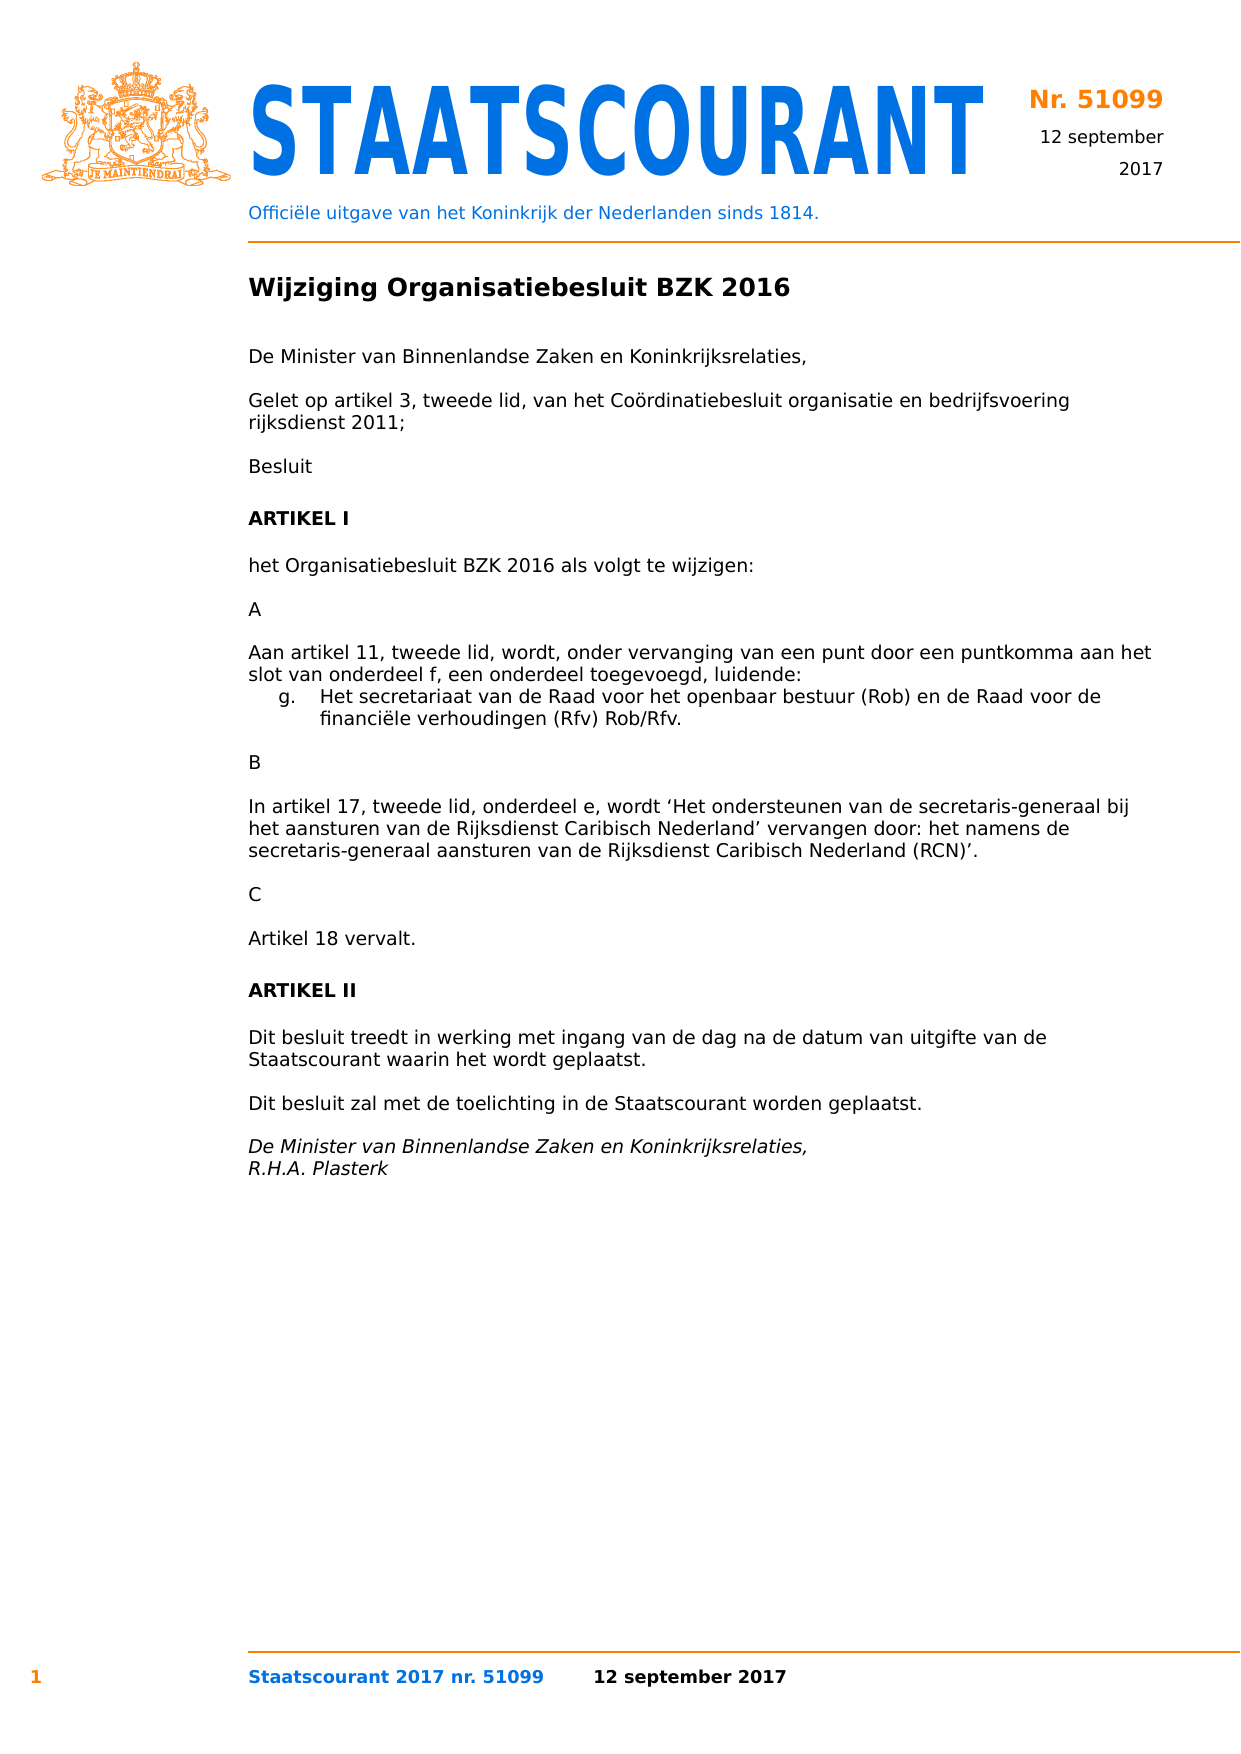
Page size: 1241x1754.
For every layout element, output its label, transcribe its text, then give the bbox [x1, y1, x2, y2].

text Besluit [248, 456, 1163, 478]
text het Organisatiebesluit BZK 2016 als volgt te wijzigen: [248, 554, 1163, 577]
text A [248, 598, 1163, 620]
subtitle ARTIKEL I [248, 508, 1163, 529]
subtitle Wijziging Organisatiebesluit BZK 2016 [248, 273, 1163, 302]
subtitle ARTIKEL II [248, 979, 1163, 1002]
text Dit besluit zal met de toelichting in de Staatscourant worden geplaatst. [248, 1092, 1163, 1114]
text g. Het secretariaat van de Raad voor het openbaar bestuur (Rob) en de Raad voor de financiële verhoudingen (Rfv) Rob/Rfv. [278, 686, 1163, 730]
table_header [25, 62, 248, 241]
text B [248, 752, 1163, 774]
text Gelet op artikel 3, tweede lid, van het Coördinatiebesluit organisatie en bedrijfsvoering rijksdienst 2011; [248, 390, 1163, 434]
picture [41, 62, 231, 186]
text C [248, 884, 1163, 906]
table_cell 12 september [998, 121, 1240, 153]
text De Minister van Binnenlandse Zaken en Koninkrijksrelaties, [248, 346, 1163, 368]
text In artikel 17, tweede lid, onderdeel e, wordt ‘Het ondersteunen van de secretaris-generaal bij het aansturen van de Rijksdienst Caribisch Nederland’ vervangen door: het namens de secretaris-generaal aansturen van de Rijksdienst Caribisch Nederland (RCN)’. [248, 796, 1163, 862]
text Artikel 18 vervalt. [248, 928, 1163, 949]
table_header Nr. 51099 [998, 62, 1240, 121]
text Aan artikel 11, tweede lid, wordt, onder vervanging van een punt door een puntkomma aan het slot van onderdeel f, een onderdeel toegevoegd, luidende: [248, 642, 1163, 686]
table_header STAATSCOURANT [248, 62, 998, 203]
table_cell Officiële uitgave van het Koninkrijk der Nederlanden sinds 1814. [248, 203, 1240, 241]
table_cell 2017 [998, 153, 1240, 203]
text De Minister van Binnenlandse Zaken en Koninkrijksrelaties, R.H.A. Plasterk [248, 1136, 1163, 1180]
text Dit besluit treedt in werking met ingang van de dag na de datum van uitgifte van de Staatscourant waarin het wordt geplaatst. [248, 1027, 1163, 1071]
